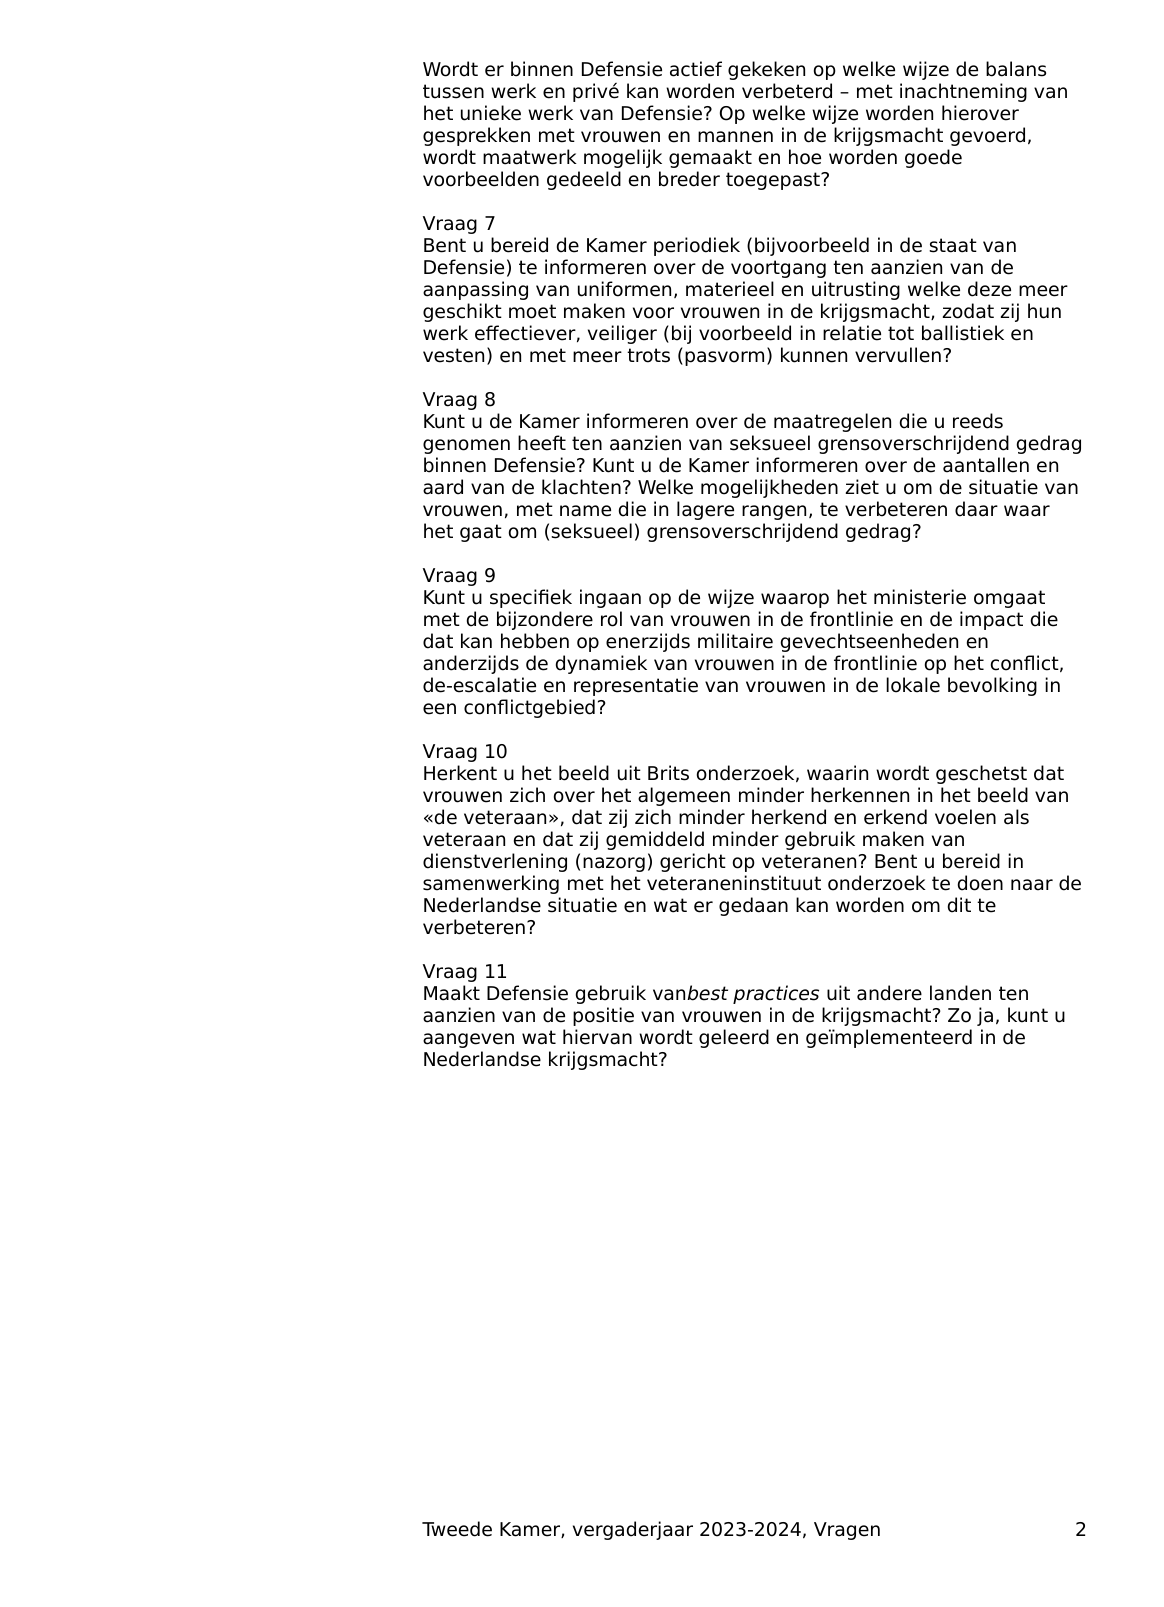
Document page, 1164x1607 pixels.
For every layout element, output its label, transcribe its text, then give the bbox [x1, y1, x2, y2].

text Vraag 8 [422, 389, 1087, 411]
text Wordt er binnen Defensie actief gekeken op welke wijze de balans tussen werk en privé kan worden verbeterd – met inachtneming van het unieke werk van Defensie? Op welke wijze worden hierover gesprekken met vrouwen en mannen in de krijgsmacht gevoerd, wordt maatwerk mogelijk gemaakt en hoe worden goede voorbeelden gedeeld en breder toegepast? [422, 59, 1087, 191]
text Herkent u het beeld uit Brits onderzoek, waarin wordt geschetst dat vrouwen zich over het algemeen minder herkennen in het beeld van «de veteraan», dat zij zich minder herkend en erkend voelen als veteraan en dat zij gemiddeld minder gebruik maken van dienstverlening (nazorg) gericht op veteranen? Bent u bereid in samenwerking met het veteraneninstituut onderzoek te doen naar de Nederlandse situatie en wat er gedaan kan worden om dit te verbeteren? [422, 763, 1087, 939]
text Vraag 9 [422, 565, 1087, 587]
text Vraag 11 [422, 961, 1087, 983]
text Bent u bereid de Kamer periodiek (bijvoorbeeld in de staat van Defensie) te informeren over de voortgang ten aanzien van de aanpassing van uniformen, materieel en uitrusting welke deze meer geschikt moet maken voor vrouwen in de krijgsmacht, zodat zij hun werk effectiever, veiliger (bij voorbeeld in relatie tot ballistiek en vesten) en met meer trots (pasvorm) kunnen vervullen? [422, 235, 1087, 367]
text Kunt u de Kamer informeren over de maatregelen die u reeds genomen heeft ten aanzien van seksueel grensoverschrijdend gedrag binnen Defensie? Kunt u de Kamer informeren over de aantallen en aard van de klachten? Welke mogelijkheden ziet u om de situatie van vrouwen, met name die in lagere rangen, te verbeteren daar waar het gaat om (seksueel) grensoverschrijdend gedrag? [422, 411, 1087, 543]
text Vraag 7 [422, 213, 1087, 235]
text Vraag 10 [422, 741, 1087, 763]
text Maakt Defensie gebruik vanbest practices uit andere landen ten aanzien van de positie van vrouwen in de krijgsmacht? Zo ja, kunt u aangeven wat hiervan wordt geleerd en geïmplementeerd in de Nederlandse krijgsmacht? [422, 983, 1087, 1071]
text Kunt u specifiek ingaan op de wijze waarop het ministerie omgaat met de bijzondere rol van vrouwen in de frontlinie en de impact die dat kan hebben op enerzijds militaire gevechtseenheden en anderzijds de dynamiek van vrouwen in de frontlinie op het conflict, de-escalatie en representatie van vrouwen in de lokale bevolking in een conflictgebied? [422, 587, 1087, 719]
